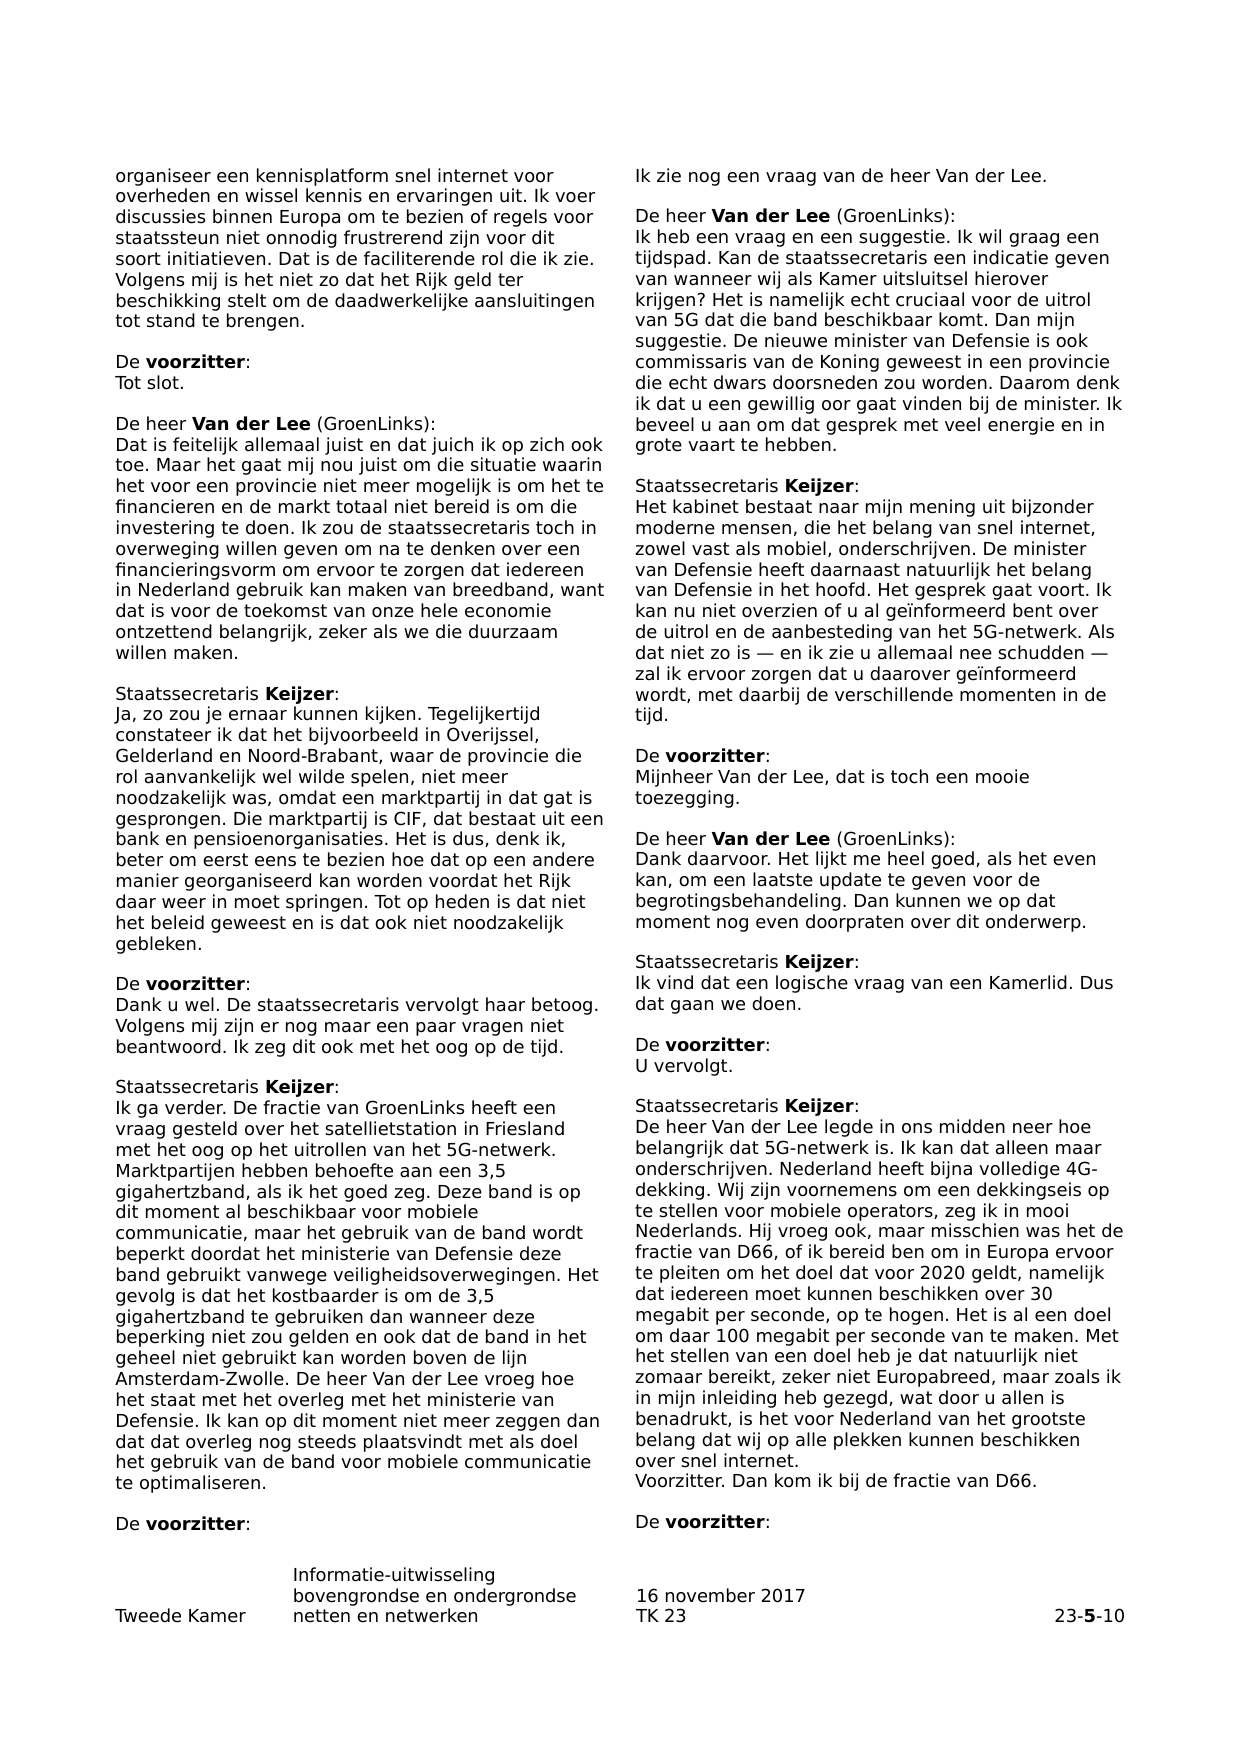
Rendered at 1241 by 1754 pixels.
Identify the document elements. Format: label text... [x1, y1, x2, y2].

text De voorzitter: [635, 746, 1125, 767]
text De voorzitter: [635, 1035, 1125, 1056]
text Staatssecretaris Keijzer: [635, 476, 1125, 497]
text De voorzitter: [115, 352, 605, 373]
text Mijnheer Van der Lee, dat is toch een mooie toezegging. [635, 767, 1125, 808]
text Ik heb een vraag en een suggestie. Ik wil graag een tijdspad. Kan de staatssecretaris een indicatie geven van wanneer wij als Kamer uitsluitsel hierover krijgen? Het is namelijk echt cruciaal voor de uitrol van 5G dat die band beschikbaar komt. Dan mijn suggestie. De nieuwe minister van Defensie is ook commissaris van de Koning geweest in een provincie die echt dwars doorsneden zou worden. Daarom denk ik dat u een gewillig oor gaat vinden bij de minister. Ik beveel u aan om dat gesprek met veel energie en in grote vaart te hebben. [635, 227, 1125, 456]
text De heer Van der Lee legde in ons midden neer hoe belangrijk dat 5G-netwerk is. Ik kan dat alleen maar onderschrijven. Nederland heeft bijna volledige 4G-dekking. Wij zijn voornemens om een dekkingseis op te stellen voor mobiele operators, zeg ik in mooi Nederlands. Hij vroeg ook, maar misschien was het de fractie van D66, of ik bereid ben om in Europa ervoor te pleiten om het doel dat voor 2020 geldt, namelijk dat iedereen moet kunnen beschikken over 30 megabit per seconde, op te hogen. Het is al een doel om daar 100 megabit per seconde van te maken. Met het stellen van een doel heb je dat natuurlijk niet zomaar bereikt, zeker niet Europabreed, maar zoals ik in mijn inleiding heb gezegd, wat door u allen is benadrukt, is het voor Nederland van het grootste belang dat wij op alle plekken kunnen beschikken over snel internet. [635, 1117, 1125, 1471]
text De voorzitter: [635, 1512, 1125, 1533]
text Ik ga verder. De fractie van GroenLinks heeft een vraag gesteld over het satellietstation in Friesland met het oog op het uitrollen van het 5G-netwerk. Marktpartijen hebben behoefte aan een 3,5 gigahertzband, als ik het goed zeg. Deze band is op dit moment al beschikbaar voor mobiele communicatie, maar het gebruik van de band wordt beperkt doordat het ministerie van Defensie deze band gebruikt vanwege veiligheidsoverwegingen. Het gevolg is dat het kostbaarder is om de 3,5 gigahertzband te gebruiken dan wanneer deze beperking niet zou gelden en ook dat de band in het geheel niet gebruikt kan worden boven de lijn Amsterdam-Zwolle. De heer Van der Lee vroeg hoe het staat met het overleg met het ministerie van Defensie. Ik kan op dit moment niet meer zeggen dan dat dat overleg nog steeds plaatsvindt met als doel het gebruik van de band voor mobiele communicatie te optimaliseren. [115, 1098, 605, 1494]
text De heer Van der Lee (GroenLinks): [635, 828, 1125, 849]
text De heer Van der Lee (GroenLinks): [635, 206, 1125, 227]
text De voorzitter: [115, 1514, 605, 1535]
text Ja, zo zou je ernaar kunnen kijken. Tegelijkertijd constateer ik dat het bijvoorbeeld in Overijssel, Gelderland en Noord-Brabant, waar de provincie die rol aanvankelijk wel wilde spelen, niet meer noodzakelijk was, omdat een marktpartij in dat gat is gesprongen. Die marktpartij is CIF, dat bestaat uit een bank en pensioenorganisaties. Het is dus, denk ik, beter om eerst eens te bezien hoe dat op een andere manier georganiseerd kan worden voordat het Rijk daar weer in moet springen. Tot op heden is dat niet het beleid geweest en is dat ook niet noodzakelijk gebleken. [115, 704, 605, 954]
text Dank daarvoor. Het lijkt me heel goed, als het even kan, om een laatste update te geven voor de begrotingsbehandeling. Dan kunnen we op dat moment nog even doorpraten over dit onderwerp. [635, 849, 1125, 932]
text Ik vind dat een logische vraag van een Kamerlid. Dus dat gaan we doen. [635, 973, 1125, 1015]
text De heer Van der Lee (GroenLinks): [115, 413, 605, 434]
text Het kabinet bestaat naar mijn mening uit bijzonder moderne mensen, die het belang van snel internet, zowel vast als mobiel, onderschrijven. De minister van Defensie heeft daarnaast natuurlijk het belang van Defensie in het hoofd. Het gesprek gaat voort. Ik kan nu niet overzien of u al geïnformeerd bent over de uitrol en de aanbesteding van het 5G-netwerk. Als dat niet zo is — en ik zie u allemaal nee schudden — zal ik ervoor zorgen dat u daarover geïnformeerd wordt, met daarbij de verschillende momenten in de tijd. [635, 497, 1125, 726]
text U vervolgt. [635, 1056, 1125, 1076]
text Ik zie nog een vraag van de heer Van der Lee. [635, 165, 1125, 186]
text Staatssecretaris Keijzer: [115, 1077, 605, 1098]
text Staatssecretaris Keijzer: [115, 683, 605, 704]
text Tot slot. [115, 373, 605, 393]
text Dat is feitelijk allemaal juist en dat juich ik op zich ook toe. Maar het gaat mij nou juist om die situatie waarin het voor een provincie niet meer mogelijk is om het te financieren en de markt totaal niet bereid is om die investering te doen. Ik zou de staatssecretaris toch in overweging willen geven om na te denken over een financieringsvorm om ervoor te zorgen dat iedereen in Nederland gebruik kan maken van breedband, want dat is voor de toekomst van onze hele economie ontzettend belangrijk, zeker als we die duurzaam willen maken. [115, 434, 605, 663]
text Staatssecretaris Keijzer: [635, 952, 1125, 973]
text Dank u wel. De staatssecretaris vervolgt haar betoog. Volgens mij zijn er nog maar een paar vragen niet beantwoord. Ik zeg dit ook met het oog op de tijd. [115, 995, 605, 1057]
text De voorzitter: [115, 974, 605, 995]
text Voorzitter. Dan kom ik bij de fractie van D66. [635, 1471, 1125, 1492]
text organiseer een kennisplatform snel internet voor overheden en wissel kennis en ervaringen uit. Ik voer discussies binnen Europa om te bezien of regels voor staatssteun niet onnodig frustrerend zijn voor dit soort initiatieven. Dat is de faciliterende rol die ik zie. Volgens mij is het niet zo dat het Rijk geld ter beschikking stelt om de daadwerkelijke aansluitingen tot stand te brengen. [115, 165, 605, 332]
text Staatssecretaris Keijzer: [635, 1096, 1125, 1117]
